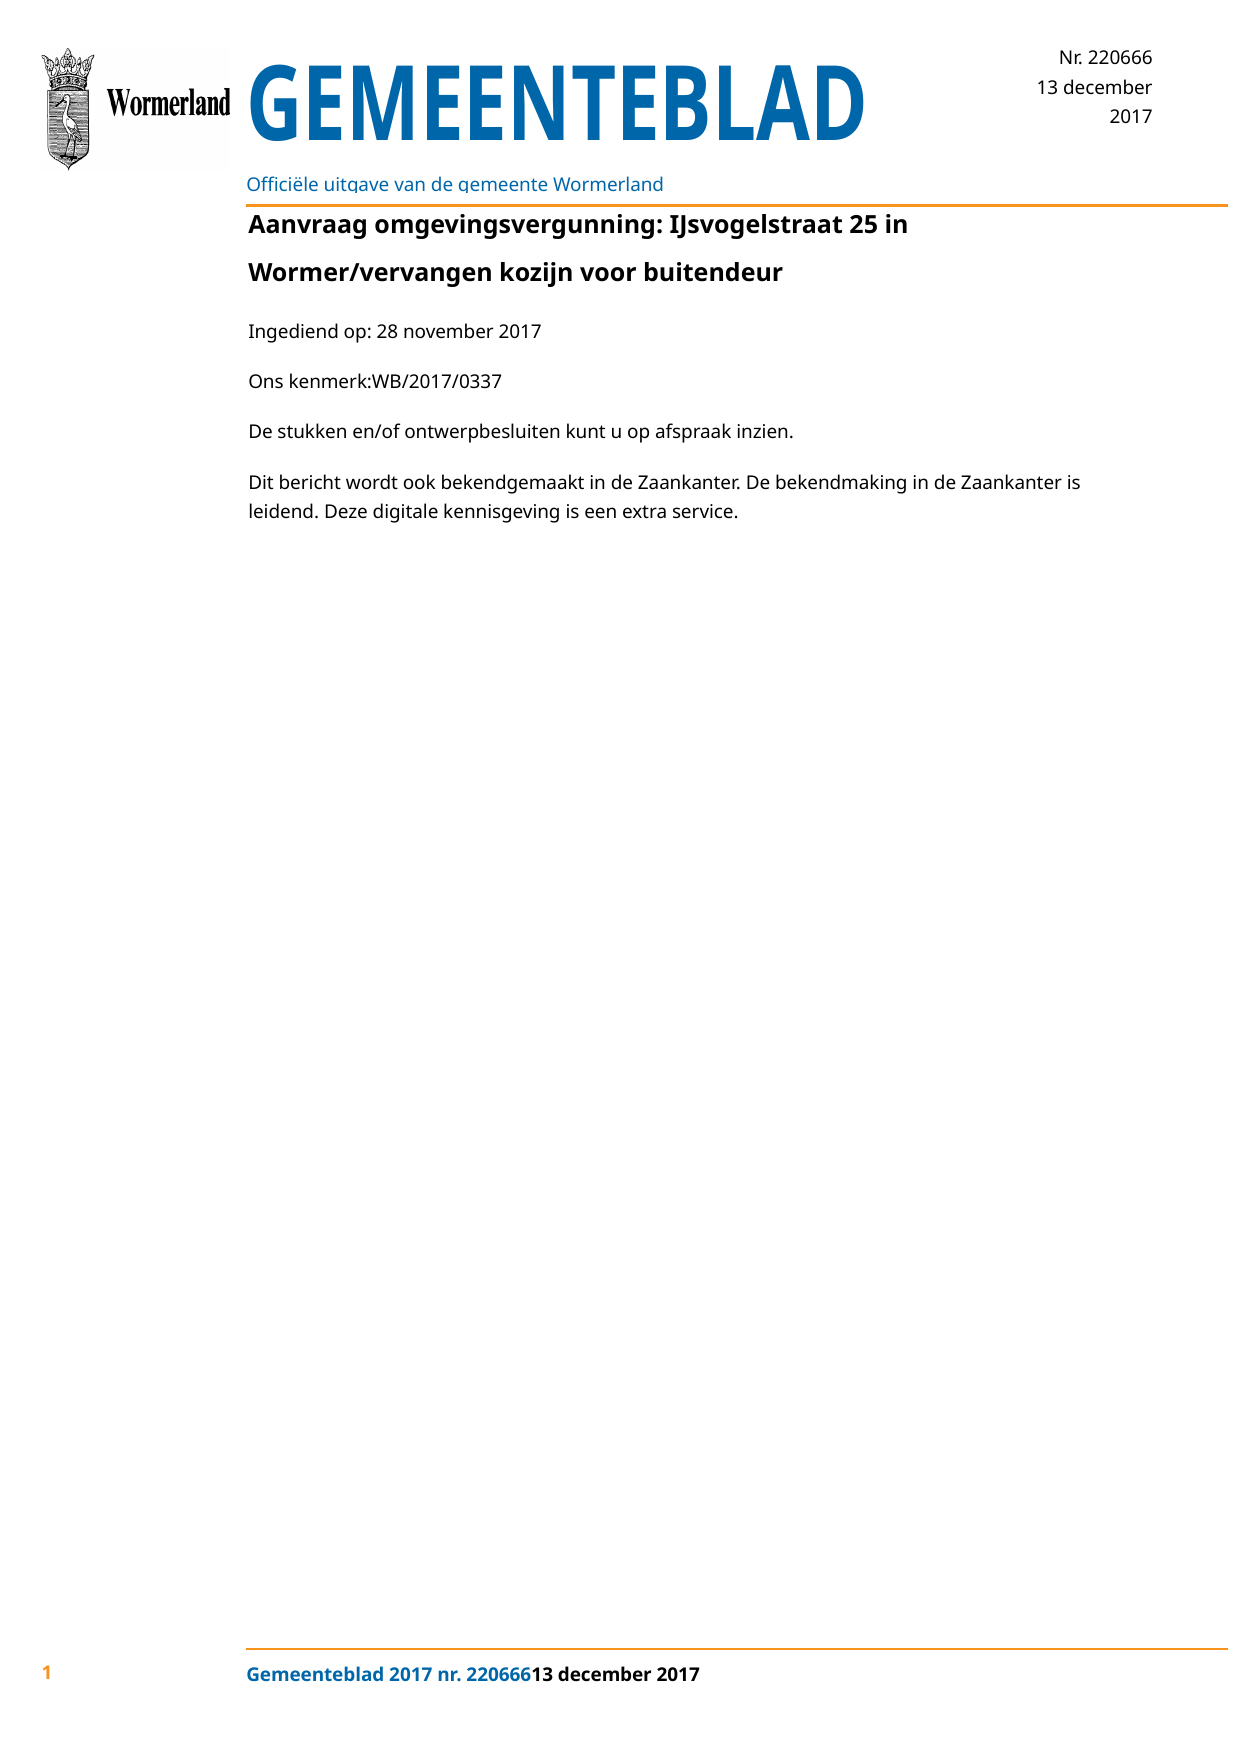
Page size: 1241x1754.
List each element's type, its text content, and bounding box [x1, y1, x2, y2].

text Aanvraag omgevingsvergunning: IJsvogelstraat 25 in Wormer/vervangen kozijn voor buitendeur [248, 207, 1152, 288]
picture [41, 47, 231, 172]
text Dit bericht wordt ook bekendgemaakt in de Zaankanter. De bekendmaking in de Zaankanter is leidend. Deze digitale kennisgeving is een extra service. [248, 469, 1152, 524]
text De stukken en/of ontwerpbesluiten kunt u op afspraak inzien. [248, 419, 1152, 444]
text Ingediend op: 28 november 2017 [248, 318, 1152, 344]
text Ons kenmerk:WB/2017/0337 [248, 368, 1152, 394]
